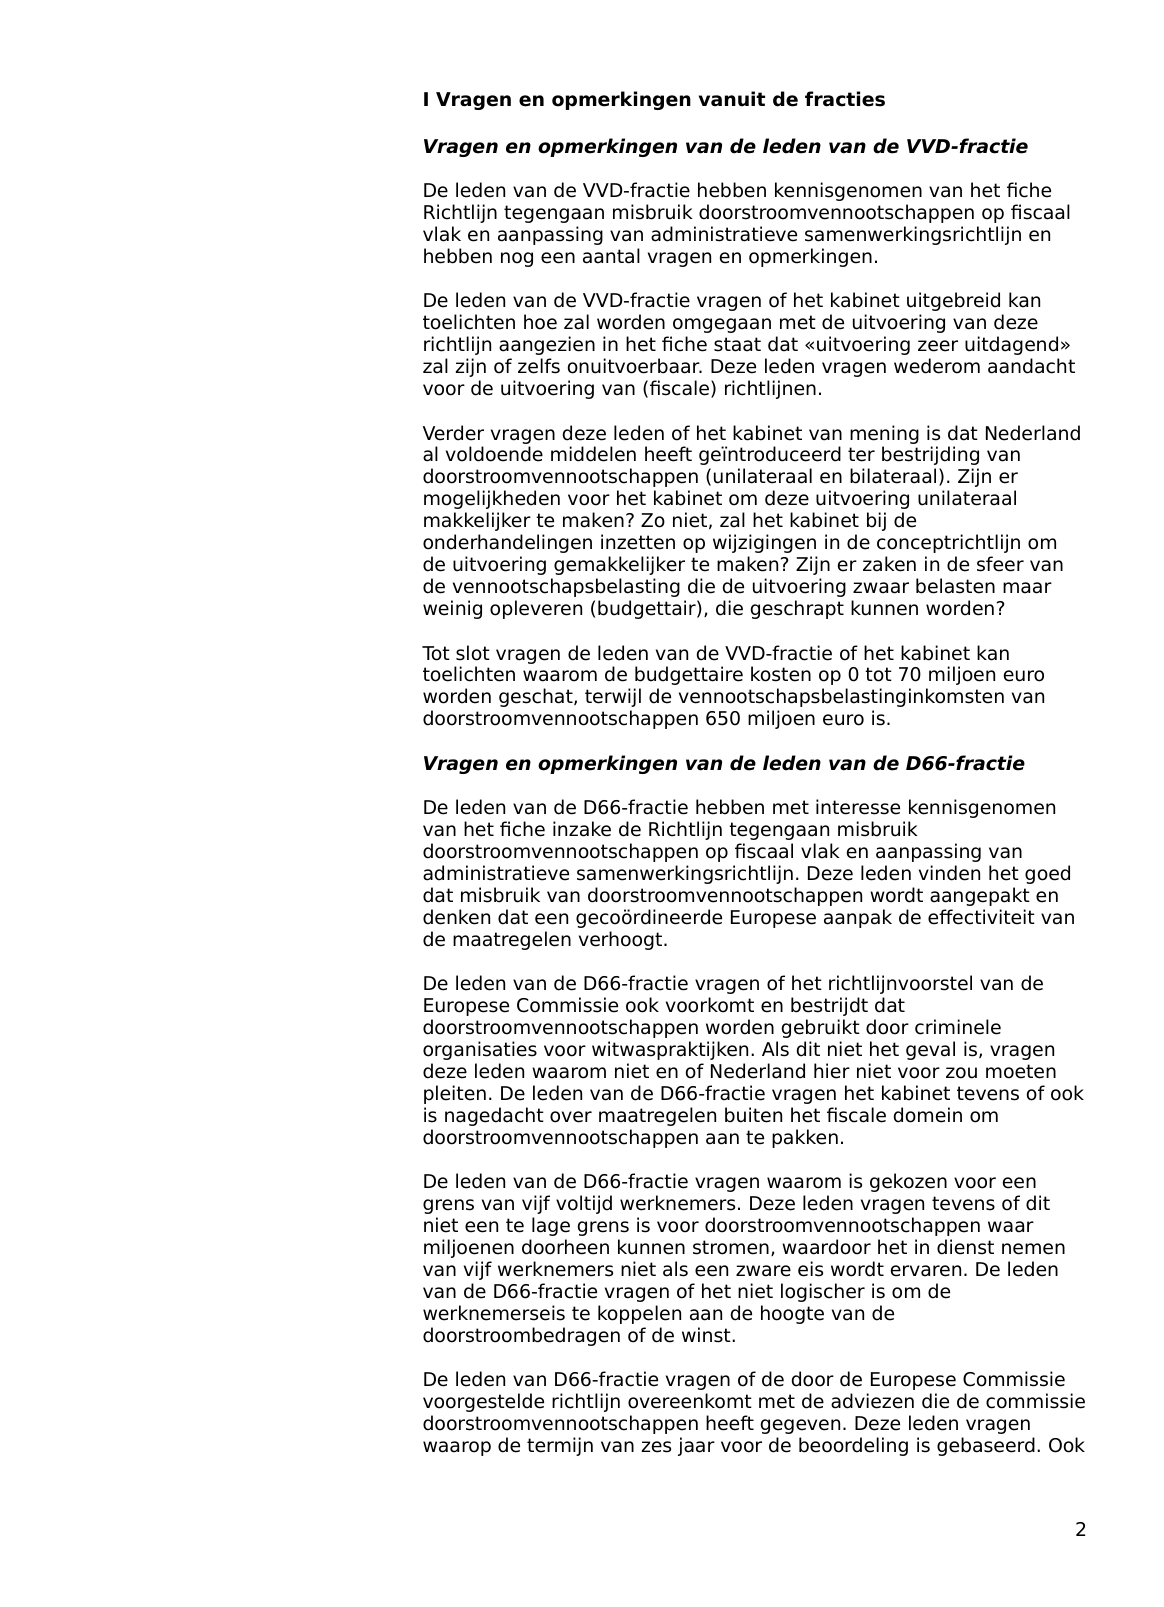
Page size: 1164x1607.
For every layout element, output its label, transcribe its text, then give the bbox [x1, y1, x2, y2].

subtitle Vragen en opmerkingen van de leden van de D66-fractie [422, 752, 1087, 774]
text De leden van D66-fractie vragen of de door de Europese Commissie voorgestelde richtlijn overeenkomt met de adviezen die de commissie doorstroomvennootschappen heeft gegeven. Deze leden vragen waarop de termijn van zes jaar voor de beoordeling is gebaseerd. Ook [422, 1369, 1087, 1457]
text De leden van de VVD-fractie hebben kennisgenomen van het fiche Richtlijn tegengaan misbruik doorstroomvennootschappen op fiscaal vlak en aanpassing van administratieve samenwerkingsrichtlijn en hebben nog een aantal vragen en opmerkingen. [422, 180, 1087, 268]
text De leden van de D66-fractie vragen of het richtlijnvoorstel van de Europese Commissie ook voorkomt en bestrijdt dat doorstroomvennootschappen worden gebruikt door criminele organisaties voor witwaspraktijken. Als dit niet het geval is, vragen deze leden waarom niet en of Nederland hier niet voor zou moeten pleiten. De leden van de D66-fractie vragen het kabinet tevens of ook is nagedacht over maatregelen buiten het fiscale domein om doorstroomvennootschappen aan te pakken. [422, 973, 1087, 1148]
text Verder vragen deze leden of het kabinet van mening is dat Nederland al voldoende middelen heeft geïntroduceerd ter bestrijding van doorstroomvennootschappen (unilateraal en bilateraal). Zijn er mogelijkheden voor het kabinet om deze uitvoering unilateraal makkelijker te maken? Zo niet, zal het kabinet bij de onderhandelingen inzetten op wijzigingen in de conceptrichtlijn om de uitvoering gemakkelijker te maken? Zijn er zaken in de sfeer van de vennootschapsbelasting die de uitvoering zwaar belasten maar weinig opleveren (budgettair), die geschrapt kunnen worden? [422, 422, 1087, 620]
text De leden van de D66-fractie hebben met interesse kennisgenomen van het fiche inzake de Richtlijn tegengaan misbruik doorstroomvennootschappen op fiscaal vlak en aanpassing van administratieve samenwerkingsrichtlijn. Deze leden vinden het goed dat misbruik van doorstroomvennootschappen wordt aangepakt en denken dat een gecoördineerde Europese aanpak de effectiviteit van de maatregelen verhoogt. [422, 797, 1087, 951]
text De leden van de D66-fractie vragen waarom is gekozen voor een grens van vijf voltijd werknemers. Deze leden vragen tevens of dit niet een te lage grens is voor doorstroomvennootschappen waar miljoenen doorheen kunnen stromen, waardoor het in dienst nemen van vijf werknemers niet als een zware eis wordt ervaren. De leden van de D66-fractie vragen of het niet logischer is om de werknemerseis te koppelen aan de hoogte van de doorstroombedragen of de winst. [422, 1171, 1087, 1347]
text Tot slot vragen de leden van de VVD-fractie of het kabinet kan toelichten waarom de budgettaire kosten op 0 tot 70 miljoen euro worden geschat, terwijl de vennootschapsbelastinginkomsten van doorstroomvennootschappen 650 miljoen euro is. [422, 642, 1087, 730]
subtitle I Vragen en opmerkingen vanuit de fracties [422, 89, 1087, 111]
text De leden van de VVD-fractie vragen of het kabinet uitgebreid kan toelichten hoe zal worden omgegaan met de uitvoering van deze richtlijn aangezien in het fiche staat dat «uitvoering zeer uitdagend» zal zijn of zelfs onuitvoerbaar. Deze leden vragen wederom aandacht voor de uitvoering van (fiscale) richtlijnen. [422, 290, 1087, 400]
subtitle Vragen en opmerkingen van de leden van de VVD-fractie [422, 136, 1087, 158]
